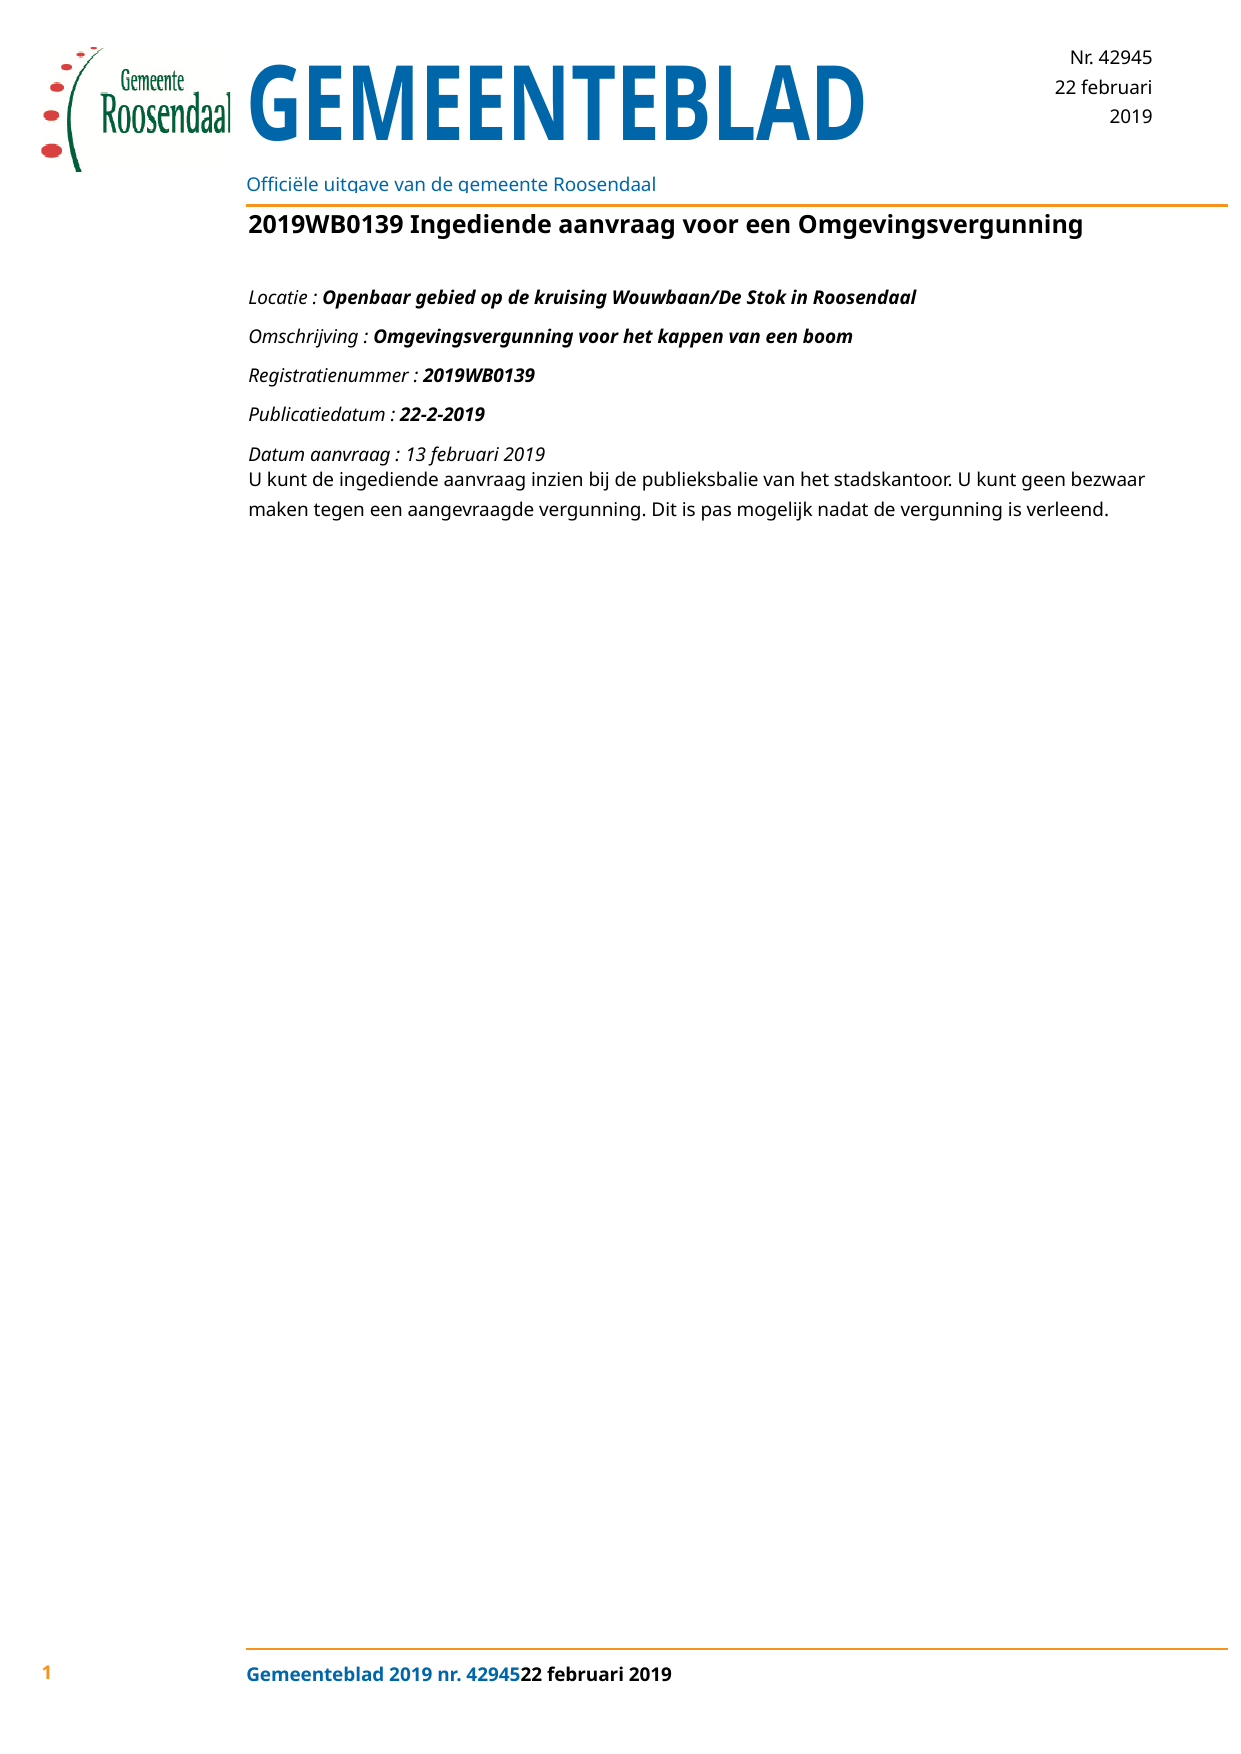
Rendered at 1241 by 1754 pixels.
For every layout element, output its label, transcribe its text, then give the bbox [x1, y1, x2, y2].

text Locatie : Openbaar gebied op de kruising Wouwbaan/De Stok in Roosendaal [248, 284, 1152, 309]
picture [41, 47, 231, 172]
text Datum aanvraag : 13 februari 2019 [248, 441, 1152, 467]
text U kunt de ingediende aanvraag inzien bij de publieksbalie van het stadskantoor. U kunt geen bezwaar maken tegen een aangevraagde vergunning. Dit is pas mogelijk nadat de vergunning is verleend. [248, 467, 1152, 522]
text 2019WB0139 Ingediende aanvraag voor een Omgevingsvergunning [248, 207, 1152, 241]
text Registratienummer : 2019WB0139 [248, 362, 1152, 388]
text Publicatiedatum : 22-2-2019 [248, 402, 1152, 427]
text Omschrijving : Omgevingsvergunning voor het kappen van een boom [248, 323, 1152, 349]
